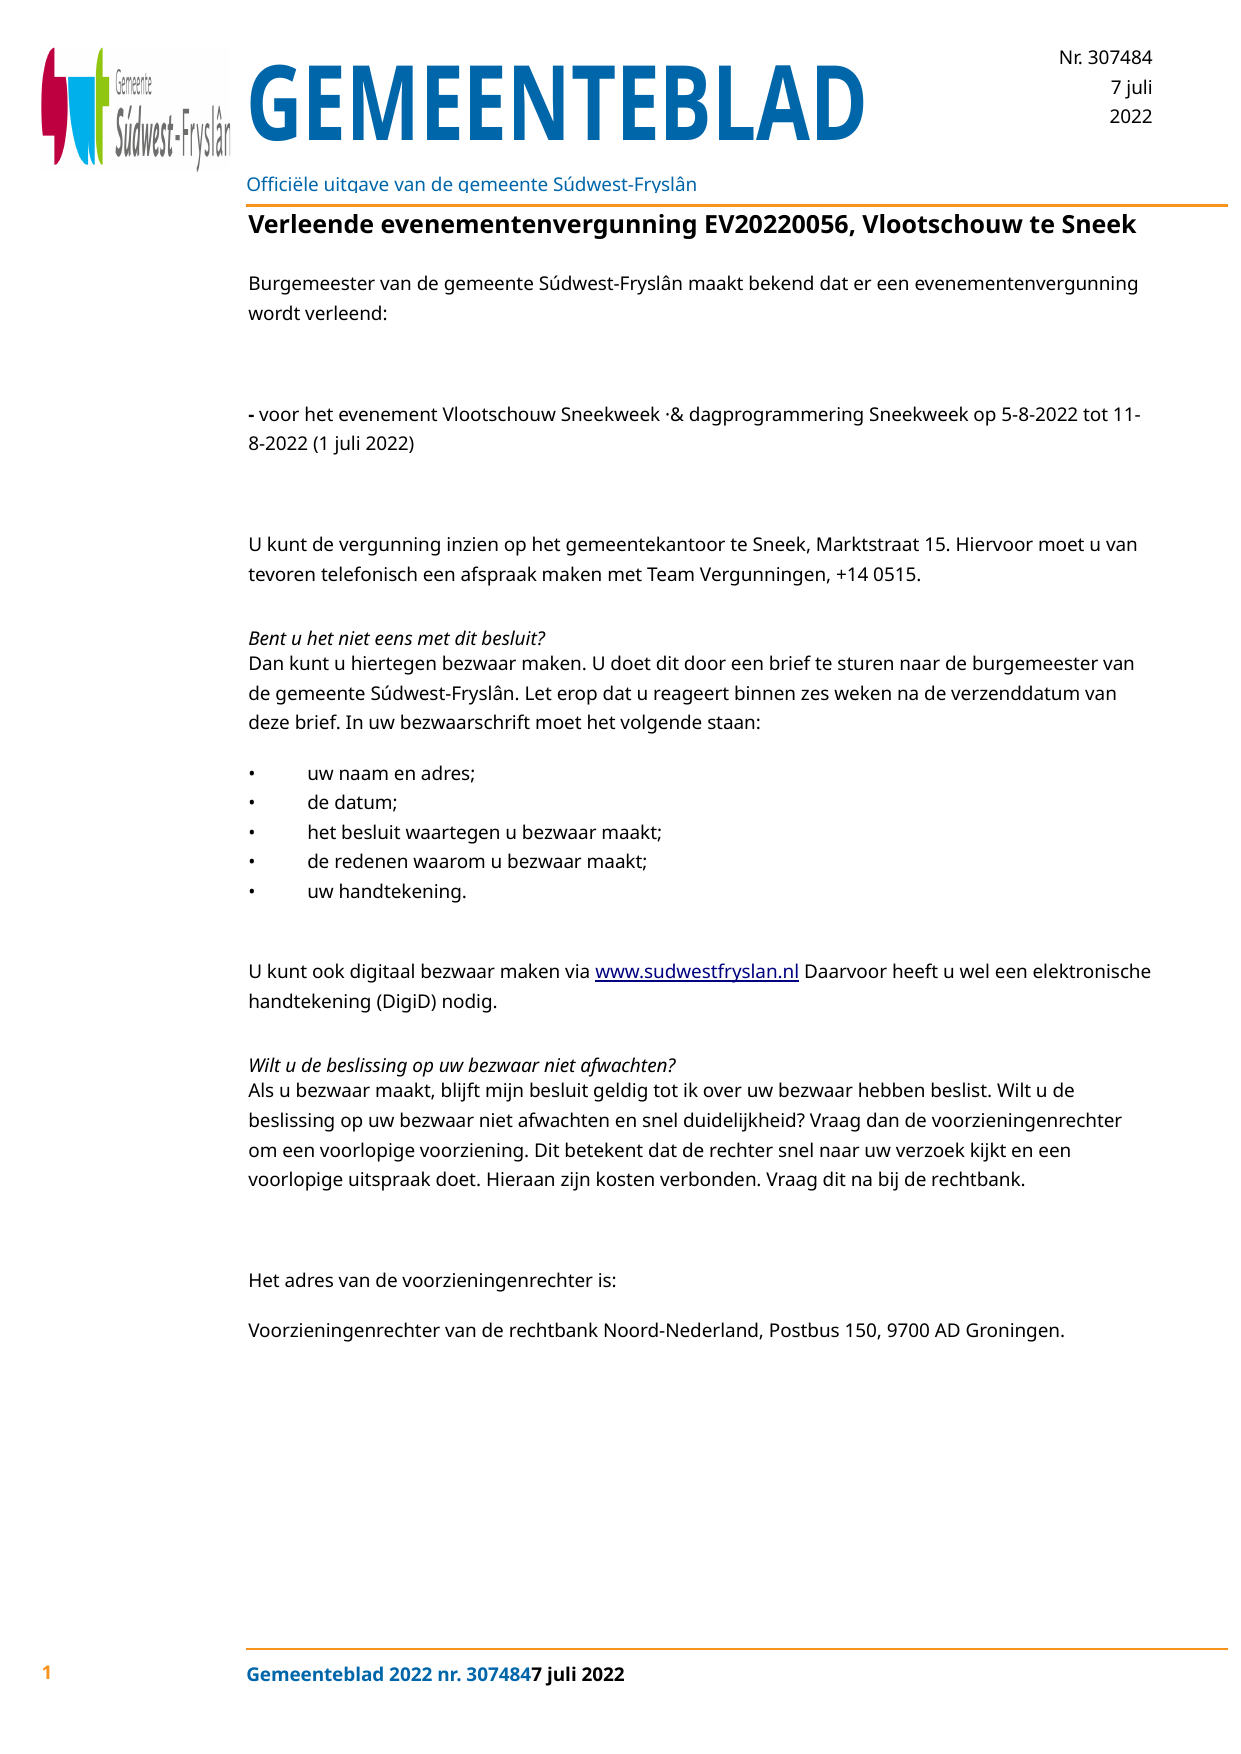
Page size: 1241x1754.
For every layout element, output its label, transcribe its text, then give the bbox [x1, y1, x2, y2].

text U kunt ook digitaal bezwaar maken via www.sudwestfryslan.nl Daarvoor heeft u wel een elektronische handtekening (DigiD) nodig. [248, 958, 1152, 1014]
text U kunt de vergunning inzien op het gemeentekantoor te Sneek, Marktstraat 15. Hiervoor moet u van tevoren telefonisch een afspraak maken met Team Vergunningen, +14 0515. [248, 531, 1152, 586]
list het besluit waartegen u bezwaar maakt; [248, 819, 1152, 845]
text Burgemeester van de gemeente Súdwest-Fryslân maakt bekend dat er een evenementenvergunning wordt verleend: [248, 270, 1152, 326]
text Bent u het niet eens met dit besluit? [248, 625, 1152, 650]
text Als u bezwaar maakt, blijft mijn besluit geldig tot ik over uw bezwaar hebben beslist. Wilt u de beslissing op uw bezwaar niet afwachten en snel duidelijkheid? Vraag dan de voorzieningenrechter om een voorlopige voorziening. Dit betekent dat de rechter snel naar uw verzoek kijkt en een voorlopige uitspraak doet. Hieraan zijn kosten verbonden. Vraag dit na bij de rechtbank. [248, 1078, 1152, 1192]
text Verleende evenementenvergunning EV20220056, Vlootschouw te Sneek [248, 207, 1152, 241]
list de datum; [248, 789, 1152, 815]
text Het adres van de voorzieningenrechter is: [248, 1267, 1152, 1293]
list de redenen waarom u bezwaar maakt; [248, 849, 1152, 874]
text Wilt u de beslissing op uw bezwaar niet afwachten? [248, 1052, 1152, 1078]
text Dan kunt u hiertegen bezwaar maken. U doet dit door een brief te sturen naar de burgemeester van de gemeente Súdwest-Fryslân. Let erop dat u reageert binnen zes weken na de verzenddatum van deze brief. In uw bezwaarschrift moet het volgende staan: [248, 650, 1152, 735]
text - voor het evenement Vlootschouw Sneekweek ·& dagprogrammering Sneekweek op 5-8-2022 tot 11-8-2022 (1 juli 2022) [248, 401, 1152, 456]
text Voorzieningenrechter van de rechtbank Noord-Nederland, Postbus 150, 9700 AD Groningen. [248, 1318, 1152, 1343]
picture [41, 47, 231, 172]
list uw naam en adres; [248, 760, 1152, 786]
list uw handtekening. [248, 878, 1152, 904]
